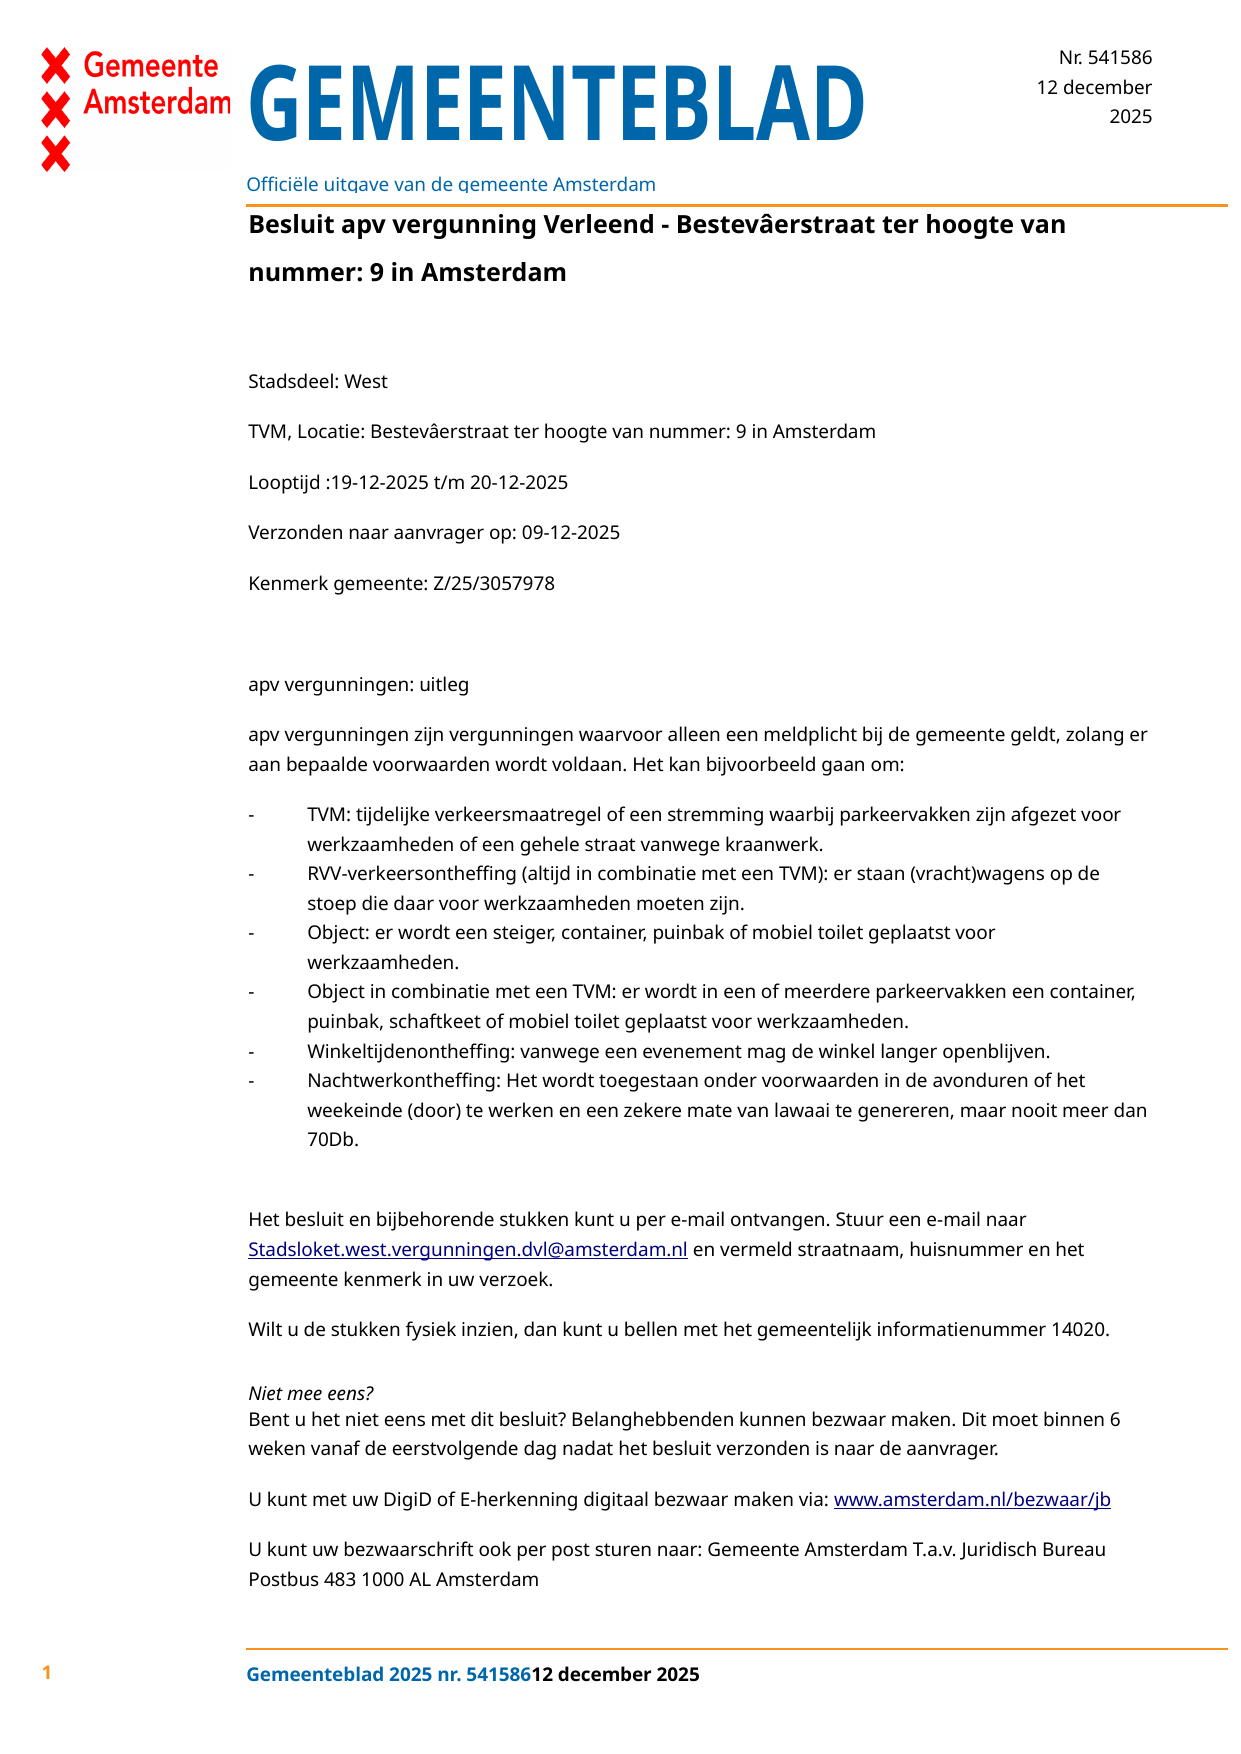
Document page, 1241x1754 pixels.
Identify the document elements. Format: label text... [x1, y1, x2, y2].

text Besluit apv vergunning Verleend - Bestevâerstraat ter hoogte van nummer: 9 in Amsterdam [248, 207, 1152, 288]
list RVV-verkeersontheffing (altijd in combinatie met een TVM): er staan (vracht)wagens op de stoep die daar voor werkzaamheden moeten zijn. [248, 860, 1152, 916]
list Nachtwerkontheffing: Het wordt toegestaan onder voorwaarden in de avonduren of het weekeinde (door) te werken en een zekere mate van lawaai te genereren, maar nooit meer dan 70Db. [248, 1067, 1152, 1152]
text Bent u het niet eens met dit besluit? Belanghebbenden kunnen bezwaar maken. Dit moet binnen 6 weken vanaf de eerstvolgende dag nadat het besluit verzonden is naar de aanvrager. [248, 1406, 1152, 1461]
text Wilt u de stukken fysiek inzien, dan kunt u bellen met het gemeentelijk informatienummer 14020. [248, 1316, 1152, 1342]
text apv vergunningen: uitleg [248, 671, 1152, 697]
text TVM, Locatie: Bestevâerstraat ter hoogte van nummer: 9 in Amsterdam [248, 419, 1152, 444]
list TVM: tijdelijke verkeersmaatregel of een stremming waarbij parkeervakken zijn afgezet voor werkzaamheden of een gehele straat vanwege kraanwerk. [248, 801, 1152, 857]
list Object in combinatie met een TVM: er wordt in een of meerdere parkeervakken een container, puinbak, schaftkeet of mobiel toilet geplaatst voor werkzaamheden. [248, 979, 1152, 1034]
text Verzonden naar aanvrager op: 09-12-2025 [248, 519, 1152, 545]
text U kunt uw bezwaarschrift ook per post sturen naar: Gemeente Amsterdam T.a.v. Juridisch Bureau Postbus 483 1000 AL Amsterdam [248, 1536, 1152, 1592]
list Object: er wordt een steiger, container, puinbak of mobiel toilet geplaatst voor werkzaamheden. [248, 919, 1152, 975]
text Kenmerk gemeente: Z/25/3057978 [248, 570, 1152, 596]
text U kunt met uw DigiD of E-herkenning digitaal bezwaar maken via: www.amsterdam.nl/bezwaar/jb [248, 1486, 1152, 1512]
list Winkeltijdenontheffing: vanwege een evenement mag de winkel langer openblijven. [248, 1038, 1152, 1064]
text Het besluit en bijbehorende stukken kunt u per e-mail ontvangen. Stuur een e-mail naar Stadsloket.west.vergunningen.dvl@amsterdam.nl en vermeld straatnaam, huisnummer en het gemeente kenmerk in uw verzoek. [248, 1207, 1152, 1292]
picture [41, 47, 231, 172]
text apv vergunningen zijn vergunningen waarvoor alleen een meldplicht bij de gemeente geldt, zolang er aan bepaalde voorwaarden wordt voldaan. Het kan bijvoorbeeld gaan om: [248, 721, 1152, 777]
text Looptijd :19-12-2025 t/m 20-12-2025 [248, 469, 1152, 495]
text Stadsdeel: West [248, 368, 1152, 394]
text Niet mee eens? [248, 1380, 1152, 1406]
